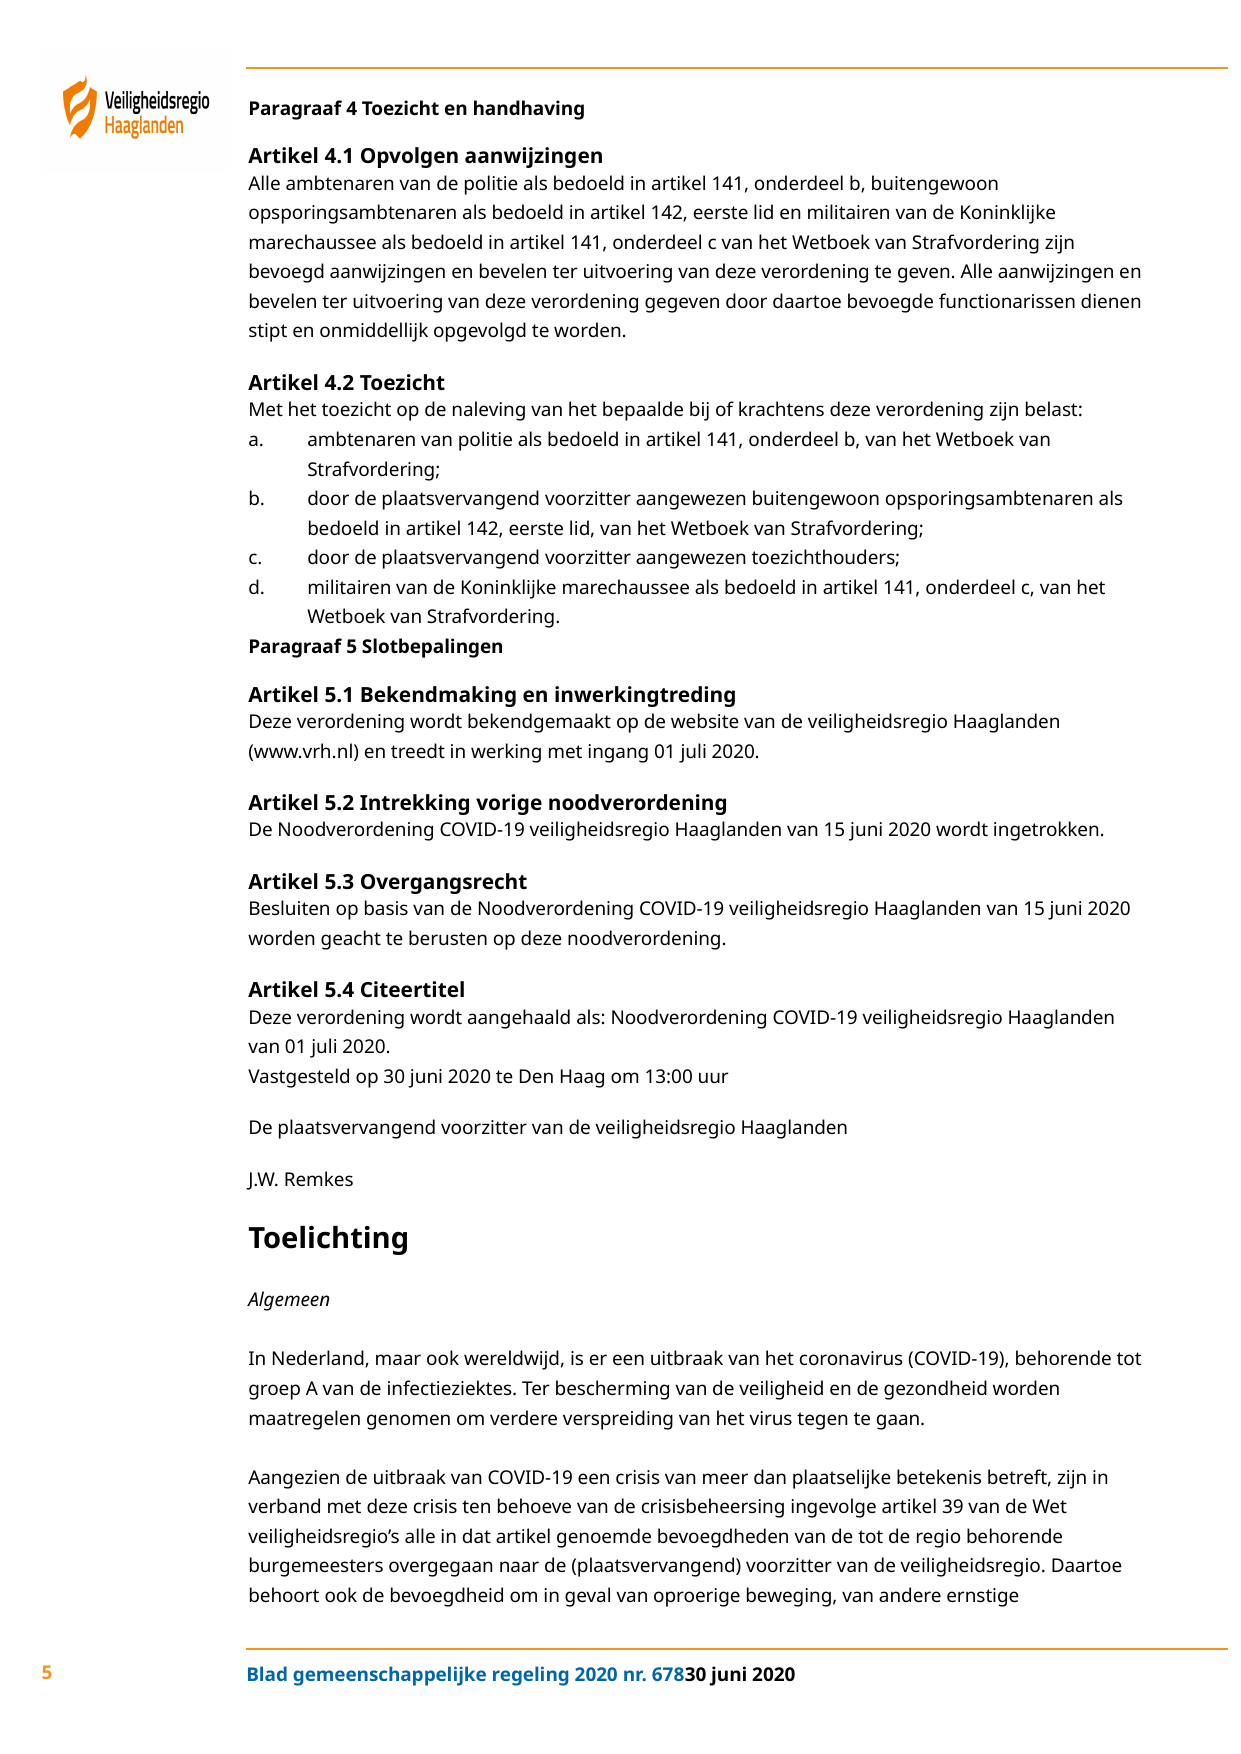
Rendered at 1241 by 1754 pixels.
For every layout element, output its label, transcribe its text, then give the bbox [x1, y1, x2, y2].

text Aangezien de uitbraak van COVID-19 een crisis van meer dan plaatselijke betekenis betreft, zijn in verband met deze crisis ten behoeve van de crisisbeheersing ingevolge artikel 39 van de Wet veiligheidsregio’s alle in dat artikel genoemde bevoegdheden van de tot de regio behorende burgemeesters overgegaan naar de (plaatsvervangend) voorzitter van de veiligheidsregio. Daartoe behoort ook de bevoegdheid om in geval van oproerige beweging, van andere ernstige [248, 1464, 1152, 1608]
text Toelichting [248, 1217, 1152, 1257]
text In Nederland, maar ook wereldwijd, is er een uitbraak van het coronavirus (COVID-19), behorende tot groep A van de infectieziektes. Ter bescherming van de veiligheid en de gezondheid worden maatregelen genomen om verdere verspreiding van het virus tegen te gaan. [248, 1346, 1152, 1430]
text Artikel 5.4 Citeertitel [248, 976, 1152, 1004]
text Alle ambtenaren van de politie als bedoeld in artikel 141, onderdeel b, buitengewoon opsporingsambtenaren als bedoeld in artikel 142, eerste lid en militairen van de Koninklijke marechaussee als bedoeld in artikel 141, onderdeel c van het Wetboek van Strafvordering zijn bevoegd aanwijzingen en bevelen ter uitvoering van deze verordening te geven. Alle aanwijzingen en bevelen ter uitvoering van deze verordening gegeven door daartoe bevoegde functionarissen dienen stipt en onmiddellijk opgevolgd te worden. [248, 170, 1152, 343]
list militairen van de Koninklijke marechaussee als bedoeld in artikel 141, onderdeel c, van het Wetboek van Strafvordering. [248, 574, 1152, 629]
text Artikel 4.2 Toezicht [248, 368, 1152, 397]
list door de plaatsvervangend voorzitter aangewezen toezichthouders; [248, 544, 1152, 570]
text Artikel 5.1 Bekendmaking en inwerkingtreding [248, 680, 1152, 708]
list ambtenaren van politie als bedoeld in artikel 141, onderdeel b, van het Wetboek van Strafvordering; [248, 426, 1152, 481]
text De plaatsvervangend voorzitter van de veiligheidsregio Haaglanden [248, 1114, 1152, 1140]
text De Noodverordening COVID-19 veiligheidsregio Haaglanden van 15 juni 2020 wordt ingetrokken. [248, 817, 1152, 842]
list door de plaatsvervangend voorzitter aangewezen buitengewoon opsporingsambtenaren als bedoeld in artikel 142, eerste lid, van het Wetboek van Strafvordering; [248, 485, 1152, 541]
text Artikel 5.3 Overgangsrecht [248, 867, 1152, 896]
text Deze verordening wordt bekendgemaakt op de website van de veiligheidsregio Haaglanden (www.vrh.nl) en treedt in werking met ingang 01 juli 2020. [248, 708, 1152, 763]
text Vastgesteld op 30 juni 2020 te Den Haag om 13:00 uur [248, 1063, 1152, 1089]
text Artikel 5.2 Intrekking vorige noodverordening [248, 788, 1152, 817]
text Besluiten op basis van de Noodverordening COVID-19 veiligheidsregio Haaglanden van 15 juni 2020 worden geacht te berusten op deze noodverordening. [248, 896, 1152, 951]
text Artikel 4.1 Opvolgen aanwijzingen [248, 141, 1152, 170]
text J.W. Remkes [248, 1166, 1152, 1192]
text Algemeen [248, 1286, 1152, 1312]
text Deze verordening wordt aangehaald als: Noodverordening COVID-19 veiligheidsregio Haaglanden van 01 juli 2020. [248, 1004, 1152, 1059]
text Paragraaf 5 Slotbepalingen [248, 633, 1152, 659]
text Met het toezicht op de naleving van het bepaalde bij of krachtens deze verordening zijn belast: [248, 397, 1152, 422]
picture [41, 47, 231, 172]
text Paragraaf 4 Toezicht en handhaving [248, 95, 1152, 121]
